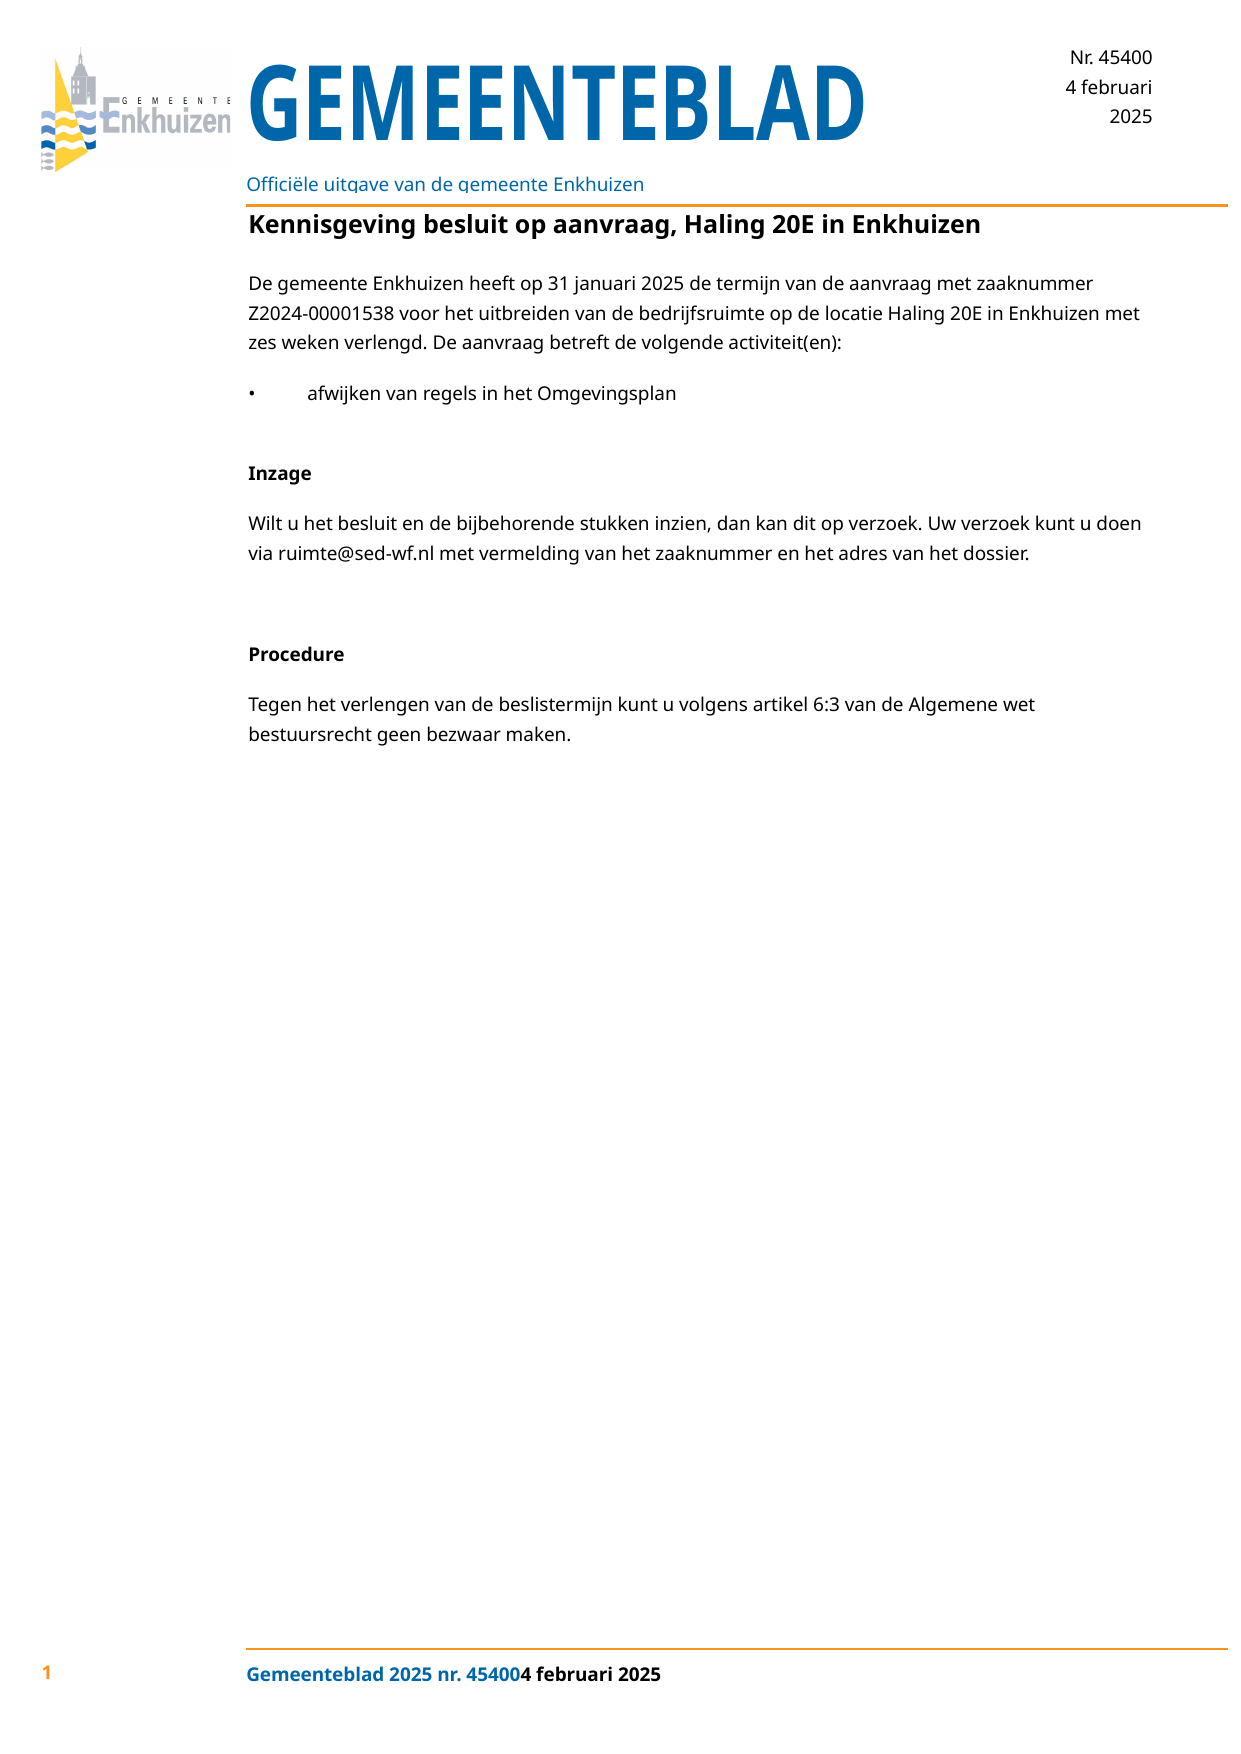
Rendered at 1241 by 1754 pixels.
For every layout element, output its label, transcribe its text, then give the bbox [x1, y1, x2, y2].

text Kennisgeving besluit op aanvraag, Haling 20E in Enkhuizen [248, 207, 1152, 241]
text Wilt u het besluit en de bijbehorende stukken inzien, dan kan dit op verzoek. Uw verzoek kunt u doen via ruimte@sed-wf.nl met vermelding van het zaaknummer en het adres van het dossier. [248, 510, 1152, 566]
picture [41, 47, 231, 172]
text Procedure [248, 641, 1152, 666]
list afwijken van regels in het Omgevingsplan [248, 380, 1152, 406]
text De gemeente Enkhuizen heeft op 31 januari 2025 de termijn van de aanvraag met zaaknummer Z2024-00001538 voor het uitbreiden van de bedrijfsruimte op de locatie Haling 20E in Enkhuizen met zes weken verlengd. De aanvraag betreft de volgende activiteit(en): [248, 270, 1152, 355]
text Inzage [248, 460, 1152, 486]
text Tegen het verlengen van de beslistermijn kunt u volgens artikel 6:3 van de Algemene wet bestuursrecht geen bezwaar maken. [248, 691, 1152, 746]
